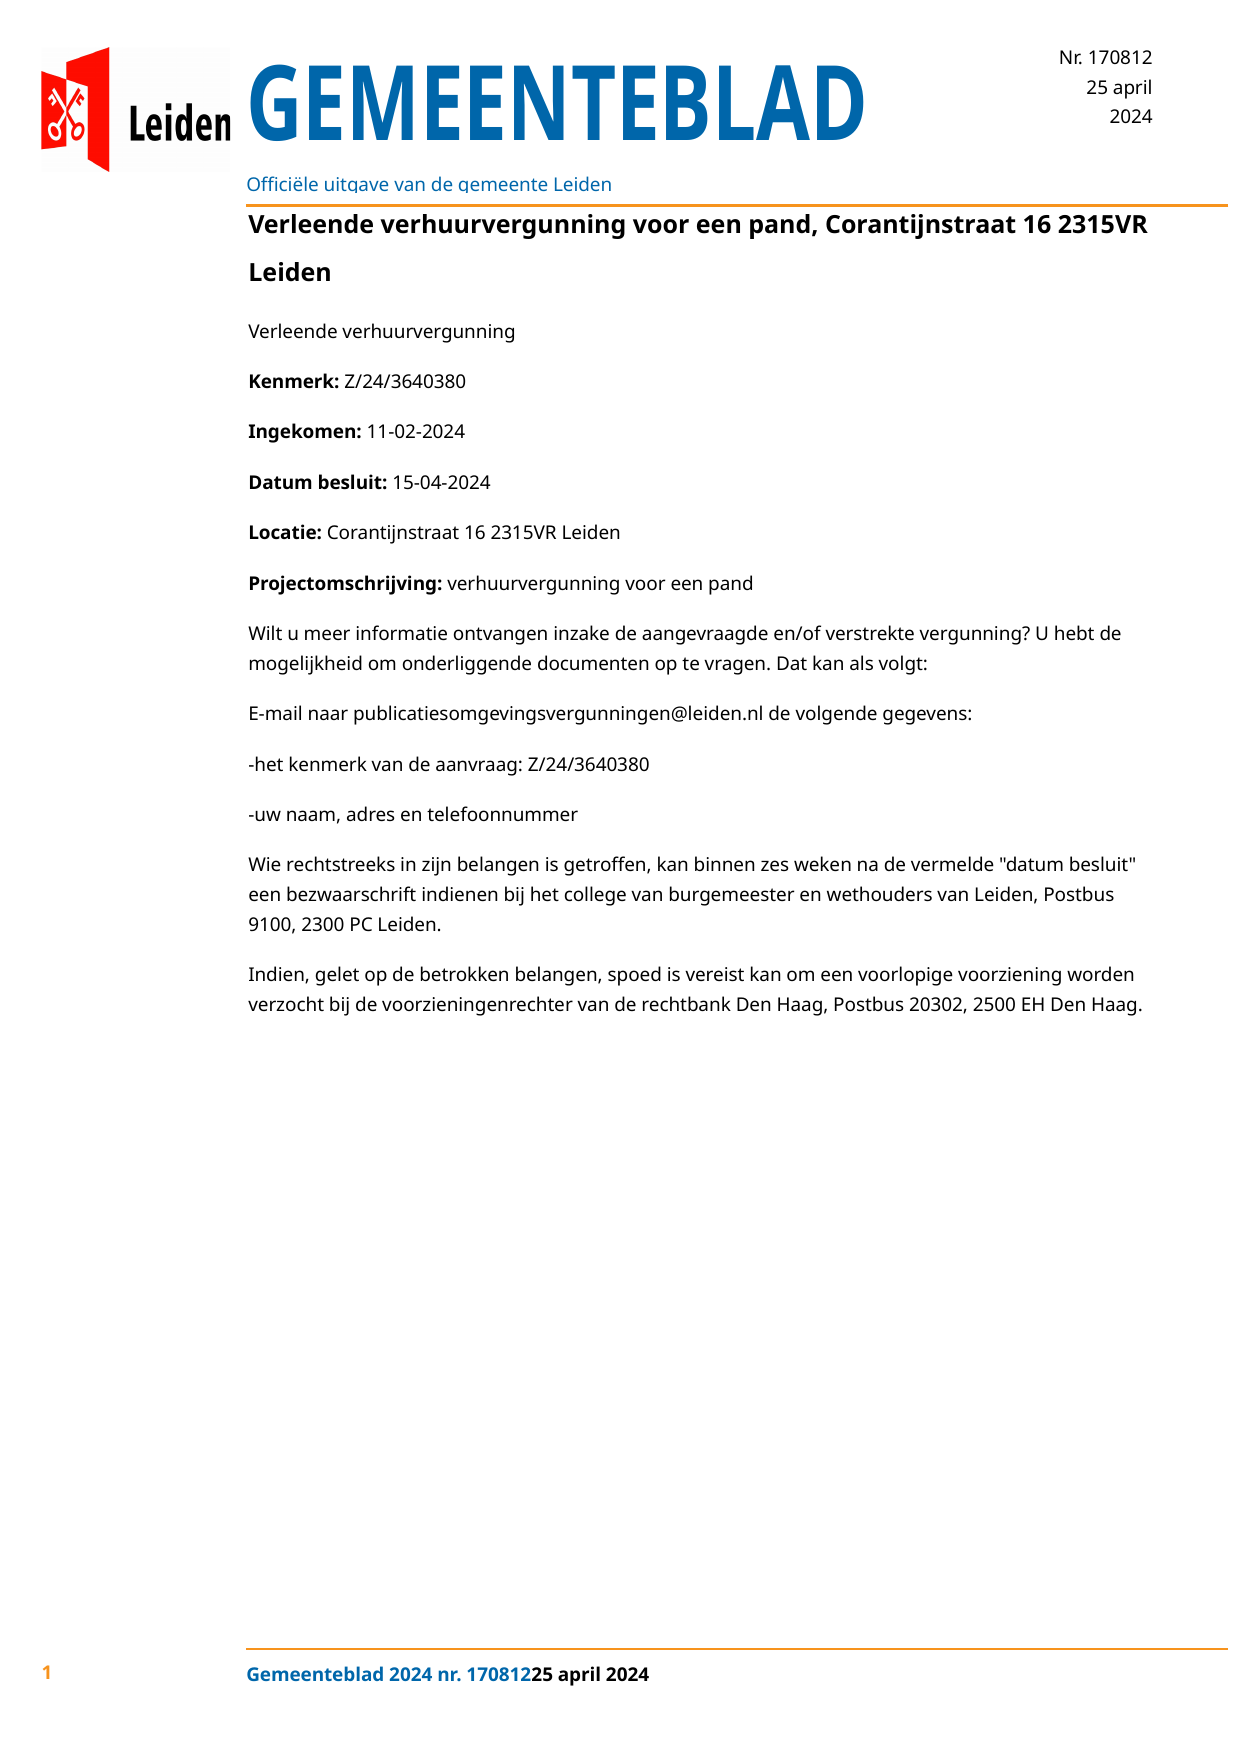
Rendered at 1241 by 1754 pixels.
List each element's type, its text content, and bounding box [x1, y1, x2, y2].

picture [41, 47, 231, 172]
text Verleende verhuurvergunning [248, 318, 1152, 344]
text Datum besluit: 15-04-2024 [248, 469, 1152, 495]
text Kenmerk: Z/24/3640380 [248, 368, 1152, 394]
text Projectomschrijving: verhuurvergunning voor een pand [248, 570, 1152, 596]
text Verleende verhuurvergunning voor een pand, Corantijnstraat 16 2315VR Leiden [248, 207, 1152, 288]
text Indien, gelet op de betrokken belangen, spoed is vereist kan om een voorlopige voorziening worden verzocht bij de voorzieningenrechter van de rechtbank Den Haag, Postbus 20302, 2500 EH Den Haag. [248, 961, 1152, 1017]
text -het kenmerk van de aanvraag: Z/24/3640380 [248, 751, 1152, 777]
text Wie rechtstreeks in zijn belangen is getroffen, kan binnen zes weken na de vermelde "datum besluit" een bezwaarschrift indienen bij het college van burgemeester en wethouders van Leiden, Postbus 9100, 2300 PC Leiden. [248, 852, 1152, 937]
text Ingekomen: 11-02-2024 [248, 419, 1152, 444]
text Wilt u meer informatie ontvangen inzake de aangevraagde en/of verstrekte vergunning? U hebt de mogelijkheid om onderliggende documenten op te vragen. Dat kan als volgt: [248, 620, 1152, 676]
text -uw naam, adres en telefoonnummer [248, 801, 1152, 827]
text Locatie: Corantijnstraat 16 2315VR Leiden [248, 519, 1152, 545]
text E-mail naar publicatiesomgevingsvergunningen@leiden.nl de volgende gegevens: [248, 700, 1152, 726]
